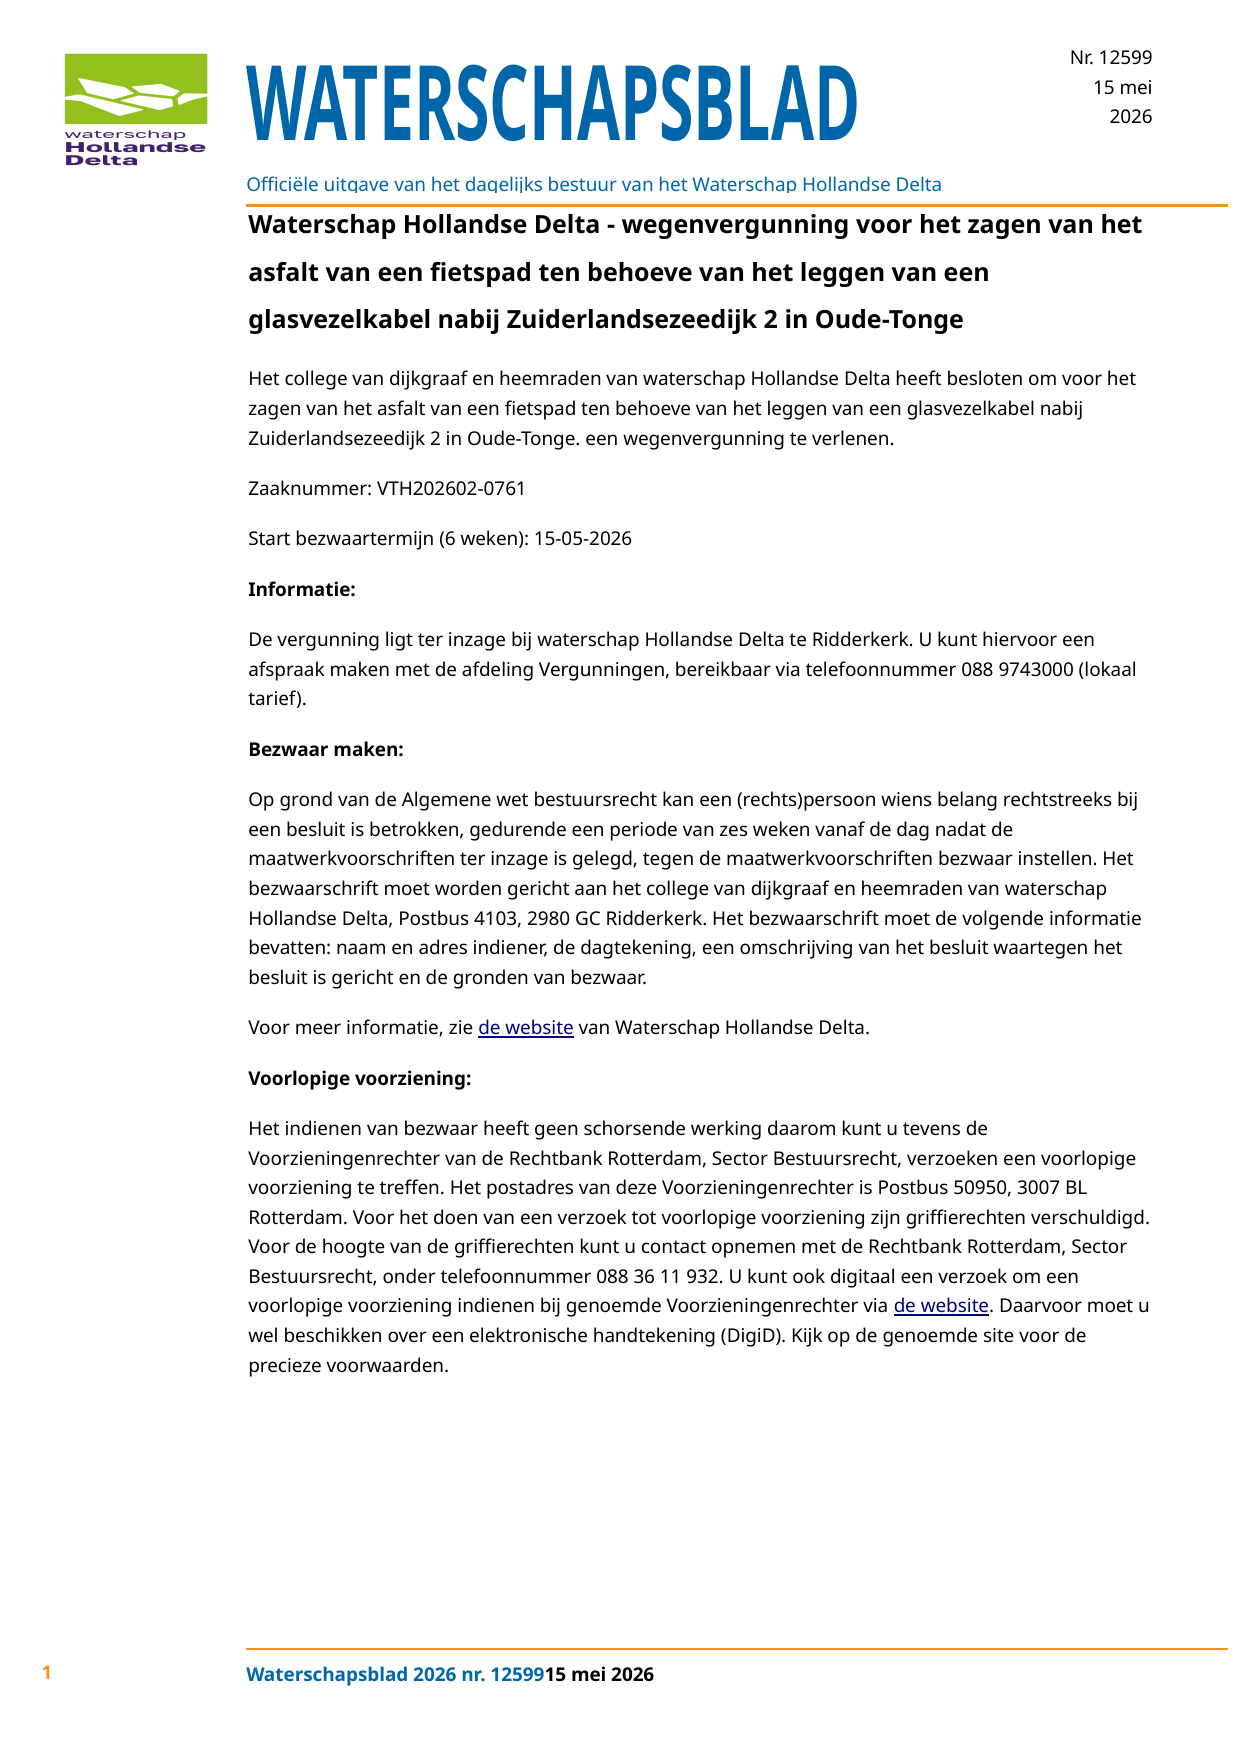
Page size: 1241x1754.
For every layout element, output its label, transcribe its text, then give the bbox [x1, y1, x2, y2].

text Het indienen van bezwaar heeft geen schorsende werking daarom kunt u tevens de Voorzieningenrechter van de Rechtbank Rotterdam, Sector Bestuursrecht, verzoeken een voorlopige voorziening te treffen. Het postadres van deze Voorzieningenrechter is Postbus 50950, 3007 BL Rotterdam. Voor het doen van een verzoek tot voorlopige voorziening zijn griffierechten verschuldigd. Voor de hoogte van de griffierechten kunt u contact opnemen met de Rechtbank Rotterdam, Sector Bestuursrecht, onder telefoonnummer 088 36 11 932. U kunt ook digitaal een verzoek om een voorlopige voorziening indienen bij genoemde Voorzieningenrechter via de website. Daarvoor moet u wel beschikken over een elektronische handtekening (DigiD). Kijk op de genoemde site voor de precieze voorwaarden. [248, 1115, 1152, 1377]
text Bezwaar maken: [248, 736, 1152, 762]
picture [41, 47, 231, 172]
text Het college van dijkgraaf en heemraden van waterschap Hollandse Delta heeft besloten om voor het zagen van het asfalt van een fietspad ten behoeve van het leggen van een glasvezelkabel nabij Zuiderlandsezeedijk 2 in Oude-Tonge. een wegenvergunning te verlenen. [248, 366, 1152, 450]
text Zaaknummer: VTH202602-0761 [248, 475, 1152, 501]
text De vergunning ligt ter inzage bij waterschap Hollandse Delta te Ridderkerk. U kunt hiervoor een afspraak maken met de afdeling Vergunningen, bereikbaar via telefoonnummer 088 9743000 (lokaal tarief). [248, 626, 1152, 711]
text Waterschap Hollandse Delta - wegenvergunning voor het zagen van het asfalt van een fietspad ten behoeve van het leggen van een glasvezelkabel nabij Zuiderlandsezeedijk 2 in Oude-Tonge [248, 207, 1152, 336]
text Voor meer informatie, zie de website van Waterschap Hollandse Delta. [248, 1014, 1152, 1040]
text Informatie: [248, 576, 1152, 602]
text Start bezwaartermijn (6 weken): 15-05-2026 [248, 526, 1152, 551]
text Voorlopige voorziening: [248, 1065, 1152, 1090]
text Op grond van de Algemene wet bestuursrecht kan een (rechts)persoon wiens belang rechtstreeks bij een besluit is betrokken, gedurende een periode van zes weken vanaf de dag nadat de maatwerkvoorschriften ter inzage is gelegd, tegen de maatwerkvoorschriften bezwaar instellen. Het bezwaarschrift moet worden gericht aan het college van dijkgraaf en heemraden van waterschap Hollandse Delta, Postbus 4103, 2980 GC Ridderkerk. Het bezwaarschrift moet de volgende informatie bevatten: naam en adres indiener, de dagtekening, een omschrijving van het besluit waartegen het besluit is gericht en de gronden van bezwaar. [248, 786, 1152, 989]
